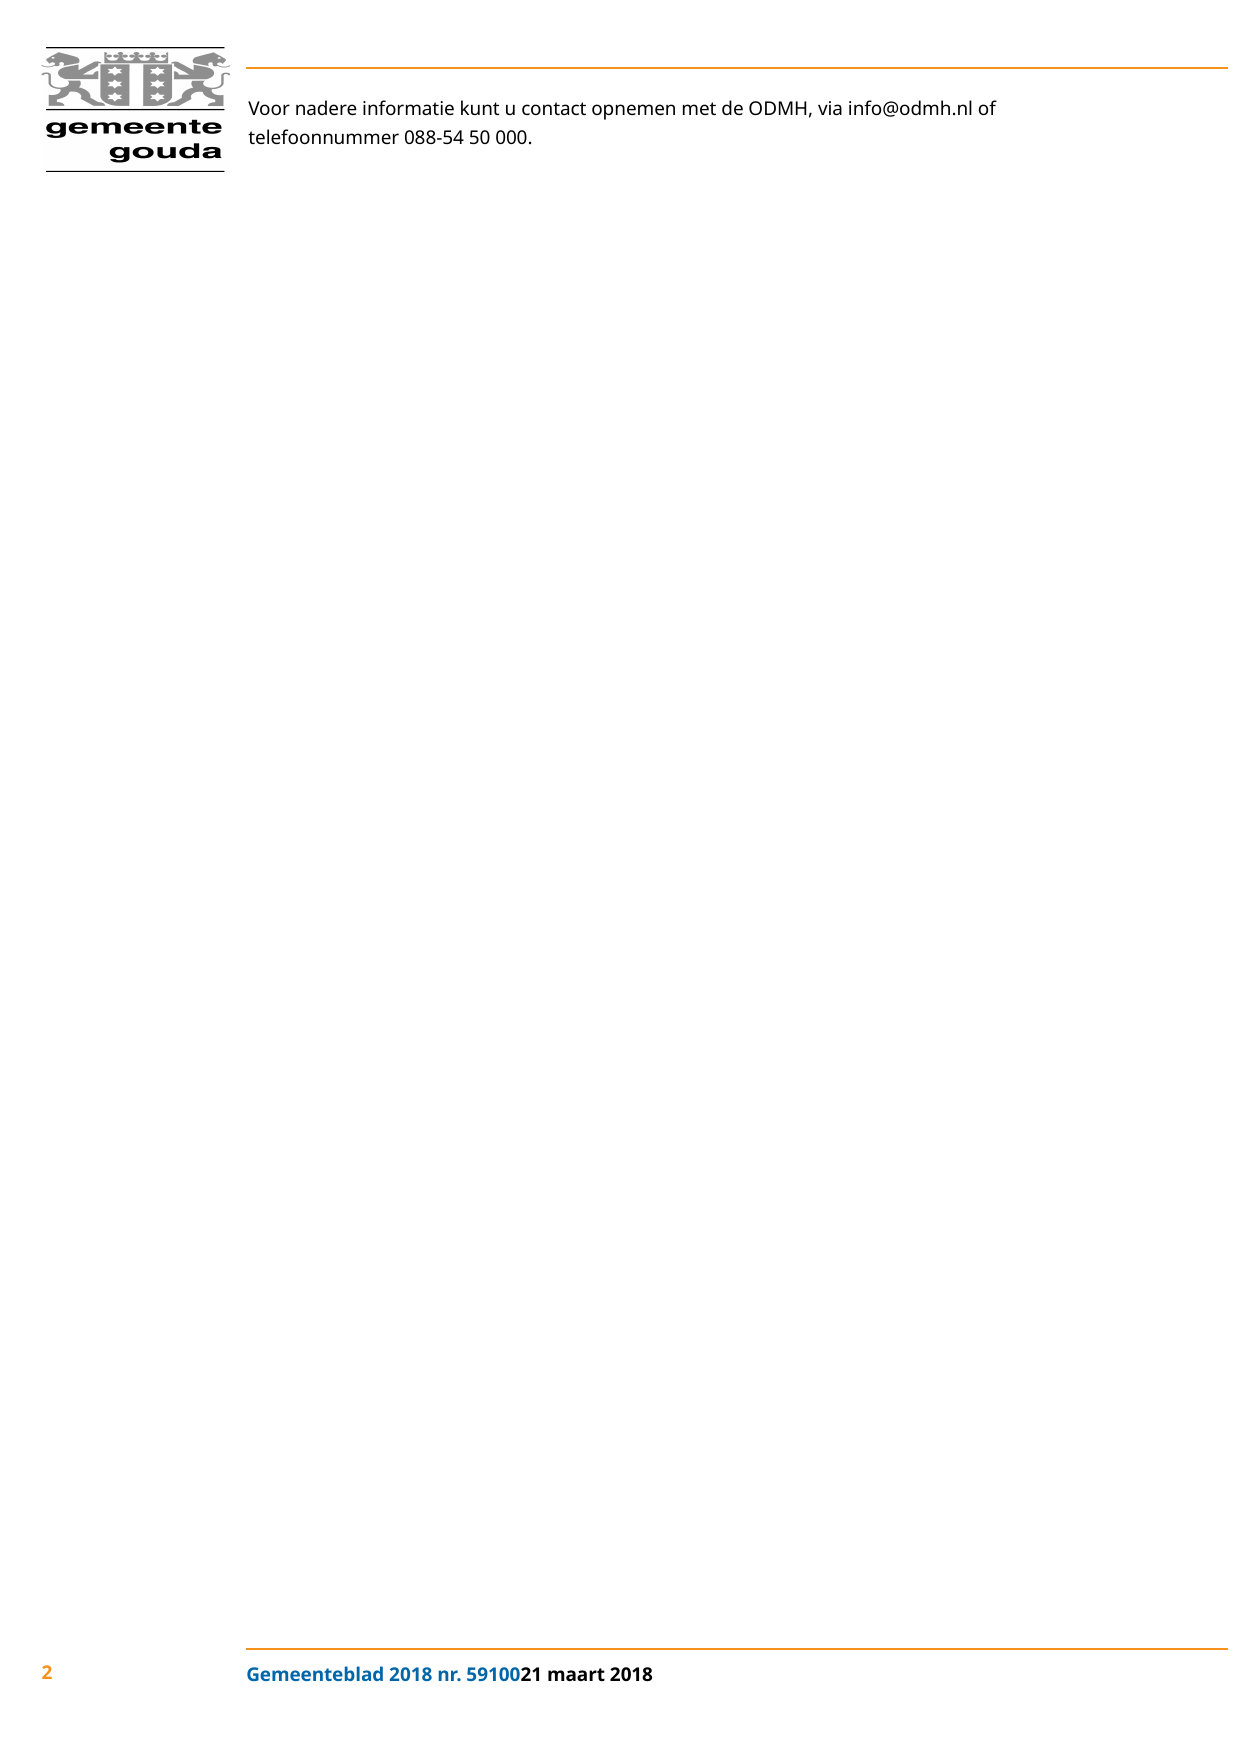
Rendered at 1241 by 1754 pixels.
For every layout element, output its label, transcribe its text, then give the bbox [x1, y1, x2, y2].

text Voor nadere informatie kunt u contact opnemen met de ODMH, via info@odmh.nl of telefoonnummer 088-54 50 000. [248, 95, 1152, 150]
picture [41, 47, 231, 172]
